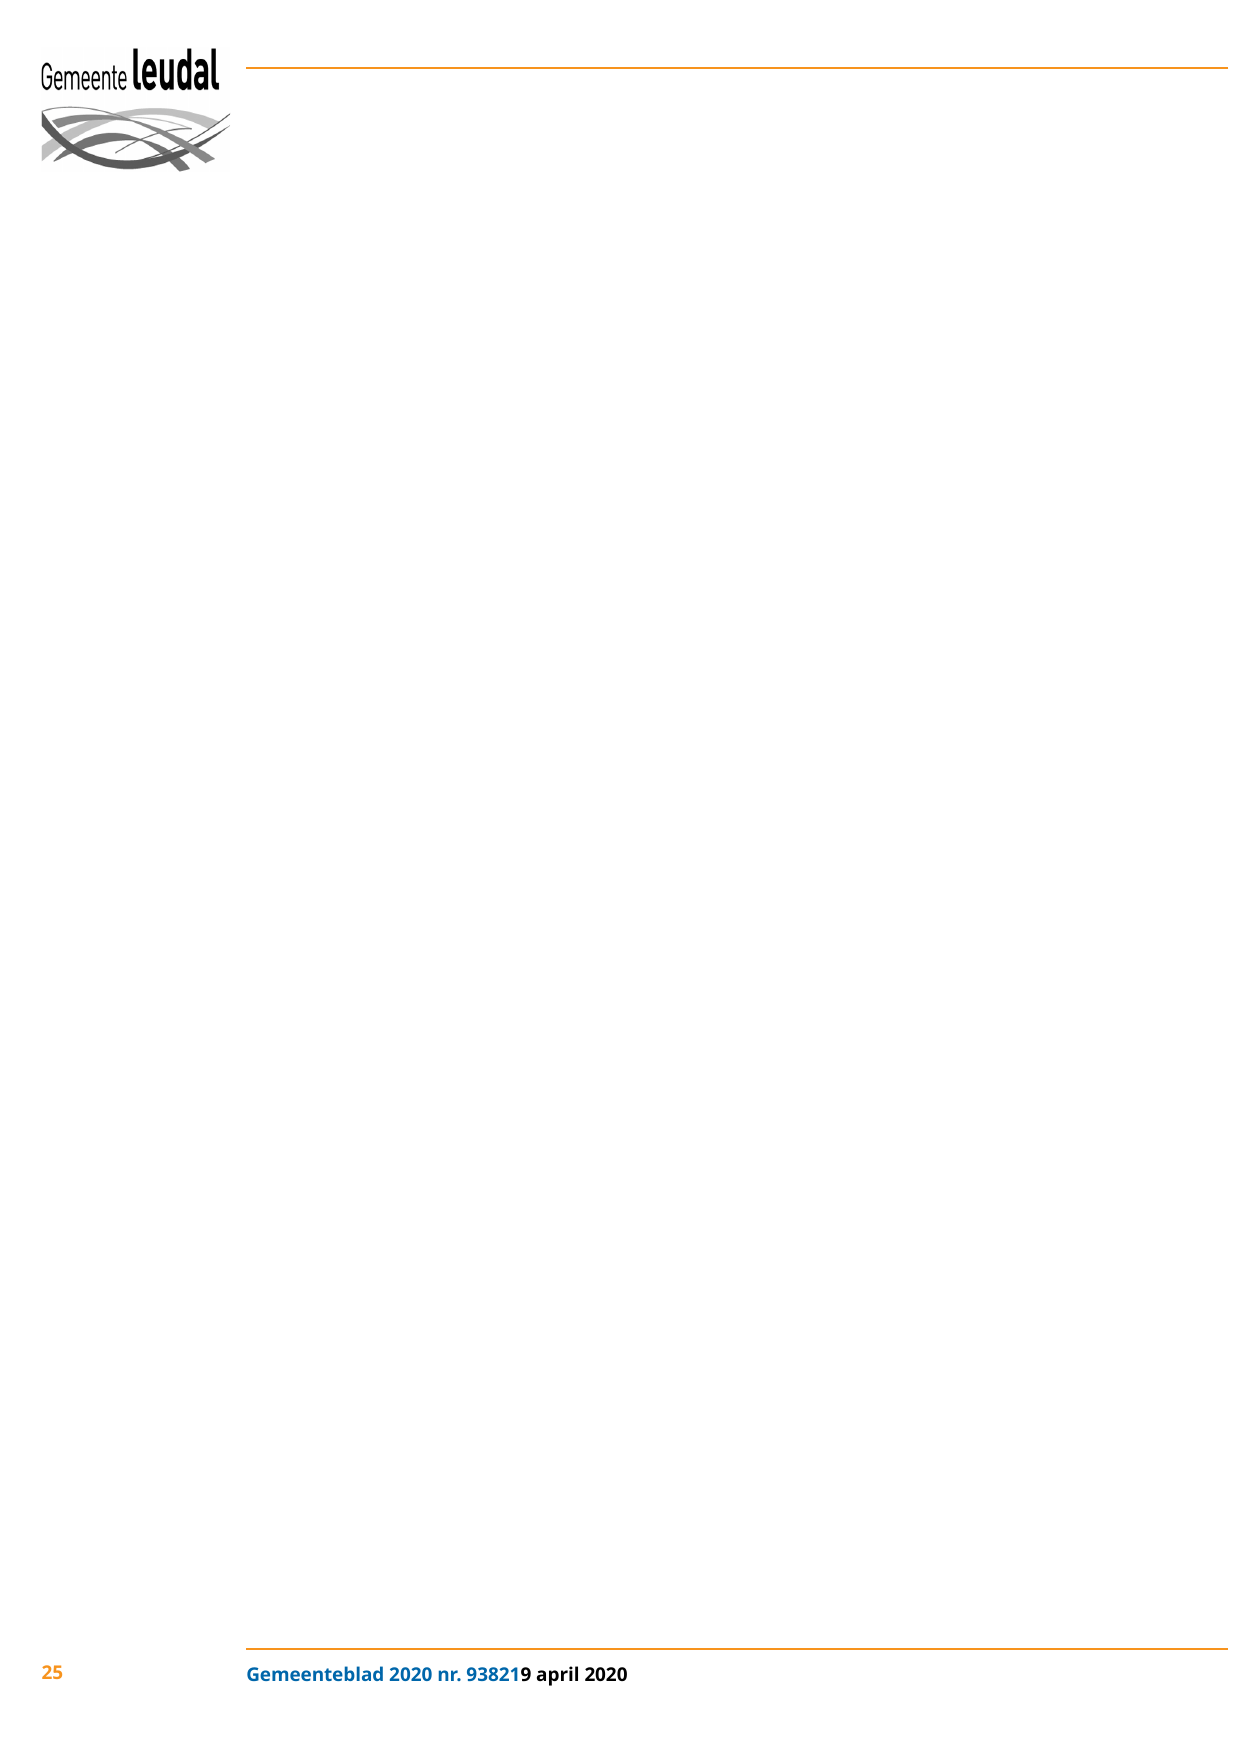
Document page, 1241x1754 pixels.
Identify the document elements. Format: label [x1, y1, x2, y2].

picture [41, 47, 231, 172]
